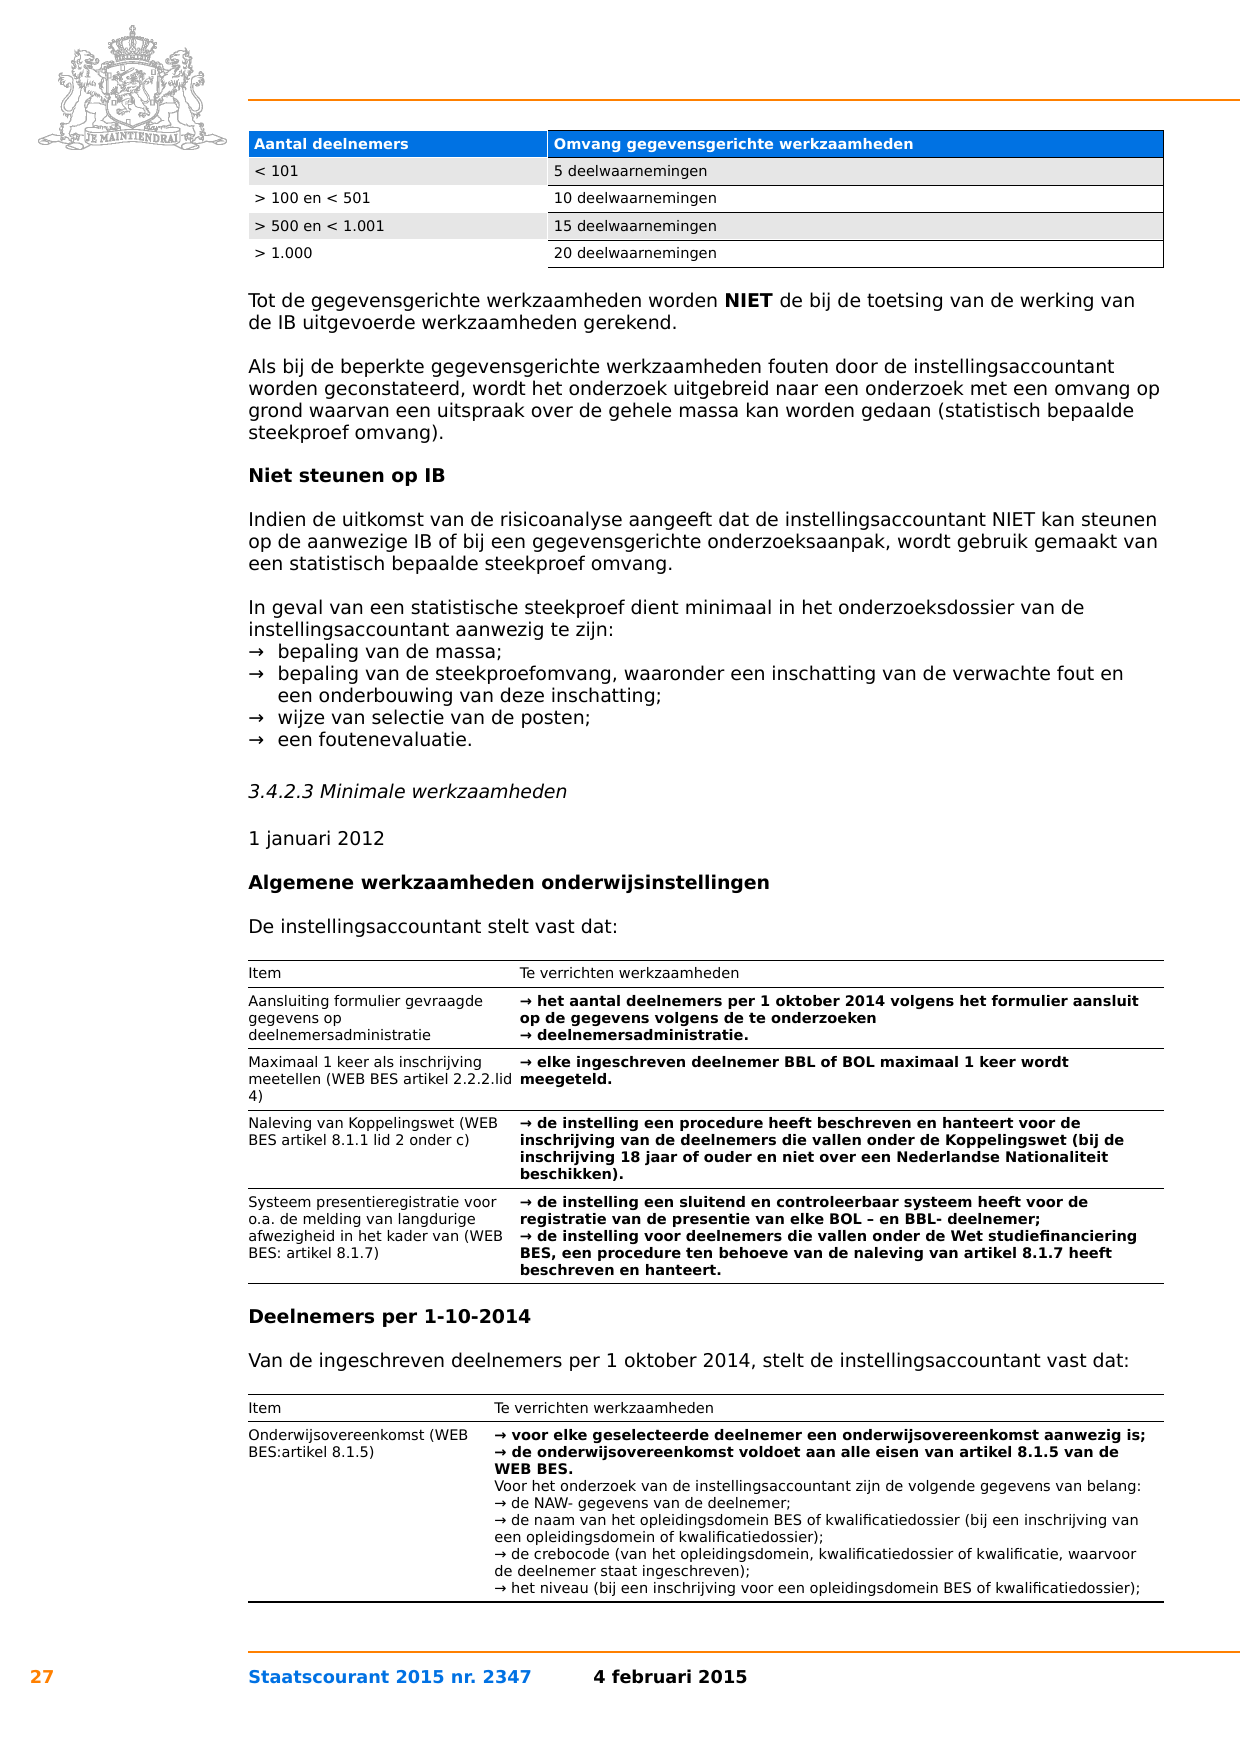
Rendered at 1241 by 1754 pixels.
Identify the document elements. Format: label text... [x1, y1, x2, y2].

picture [38, 25, 227, 150]
text Als bij de beperkte gegevensgerichte werkzaamheden fouten door de instellingsaccountant worden geconstateerd, wordt het onderzoek uitgebreid naar een onderzoek met een omvang op grond waarvan een uitspraak over de gehele massa kan worden gedaan (statistisch bepaalde steekproef omvang). [248, 356, 1163, 443]
text → een foutenevaluatie. [248, 729, 1163, 751]
table_cell > 500 en < 1.001 [249, 213, 547, 239]
subtitle Niet steunen op IB [248, 465, 1163, 487]
text Tot de gegevensgerichte werkzaamheden worden NIET de bij de toetsing van de werking van de IB uitgevoerde werkzaamheden gerekend. [248, 290, 1163, 334]
table_cell Maximaal 1 keer als inschrijving meetellen (WEB BES artikel 2.2.2.lid 4) [248, 1049, 513, 1109]
table_cell → elke ingeschreven deelnemer BBL of BOL maximaal 1 keer wordt meegeteld. [514, 1049, 1163, 1109]
table_cell 20 deelwaarnemingen [548, 241, 1163, 267]
subtitle 3.4.2.3 Minimale werkzaamheden [248, 781, 1163, 803]
table_header Omvang gegevensgerichte werkzaamheden [548, 131, 1163, 157]
table_header Te verrichten werkzaamheden [514, 961, 1163, 987]
table_cell > 100 en < 501 [249, 186, 547, 212]
table_cell Naleving van Koppelingswet (WEB BES artikel 8.1.1 lid 2 onder c) [248, 1111, 513, 1188]
table_cell < 101 [249, 158, 547, 185]
table_cell Onderwijsovereenkomst (WEB BES:artikel 8.1.5) [248, 1422, 488, 1601]
table_cell 15 deelwaarnemingen [548, 213, 1163, 239]
text Indien de uitkomst van de risicoanalyse aangeeft dat de instellingsaccountant NIET kan steunen op de aanwezige IB of bij een gegevensgerichte onderzoeksaanpak, wordt gebruik gemaakt van een statistisch bepaalde steekproef omvang. [248, 509, 1163, 575]
text → wijze van selectie van de posten; [248, 707, 1163, 729]
text Van de ingeschreven deelnemers per 1 oktober 2014, stelt de instellingsaccountant vast dat: [248, 1350, 1163, 1372]
table_cell → voor elke geselecteerde deelnemer een onderwijsovereenkomst aanwezig is; → de onderwijsovereenkomst voldoet aan alle eisen van artikel 8.1.5 van de WEB BES. Voor het onderzoek van de instellingsaccountant zijn de volgende gegevens van belang: → de NAW- gegevens van de deelnemer; → de naam van het opleidingsdomein BES of kwalificatiedossier (bij een inschrijving van een opleidingsdomein of kwalificatiedossier); → de crebocode (van het opleidingsdomein, kwalificatiedossier of kwalificatie, waarvoor de deelnemer staat ingeschreven); → het niveau (bij een inschrijving voor een opleidingsdomein BES of kwalificatiedossier); [488, 1422, 1163, 1601]
table_cell Aansluiting formulier gevraagde gegevens op deelnemersadministratie [248, 988, 513, 1048]
table_cell 5 deelwaarnemingen [548, 158, 1163, 185]
subtitle Algemene werkzaamheden onderwijsinstellingen [248, 872, 1163, 894]
table_header Item [248, 1395, 488, 1421]
text De instellingsaccountant stelt vast dat: [248, 916, 1163, 938]
table_cell → de instelling een procedure heeft beschreven en hanteert voor de inschrijving van de deelnemers die vallen onder de Koppelingswet (bij de inschrijving 18 jaar of ouder en niet over een Nederlandse Nationaliteit beschikken). [514, 1111, 1163, 1188]
table_header Item [248, 961, 513, 987]
text → bepaling van de steekproefomvang, waaronder een inschatting van de verwachte fout en een onderbouwing van deze inschatting; [248, 663, 1163, 707]
table_cell → het aantal deelnemers per 1 oktober 2014 volgens het formulier aansluit op de gegevens volgens de te onderzoeken → deelnemersadministratie. [514, 988, 1163, 1048]
table_cell 10 deelwaarnemingen [548, 186, 1163, 212]
table_header Aantal deelnemers [249, 131, 547, 157]
subtitle Deelnemers per 1-10-2014 [248, 1306, 1163, 1328]
table_header Te verrichten werkzaamheden [488, 1395, 1163, 1421]
text → bepaling van de massa; [248, 641, 1163, 663]
table_cell > 1.000 [249, 241, 547, 267]
table_cell Systeem presentieregistratie voor o.a. de melding van langdurige afwezigheid in het kader van (WEB BES: artikel 8.1.7) [248, 1189, 513, 1283]
text 1 januari 2012 [248, 828, 1163, 850]
text In geval van een statistische steekproef dient minimaal in het onderzoeksdossier van de instellingsaccountant aanwezig te zijn: [248, 597, 1163, 641]
table_cell → de instelling een sluitend en controleerbaar systeem heeft voor de registratie van de presentie van elke BOL – en BBL- deelnemer; → de instelling voor deelnemers die vallen onder de Wet studiefinanciering BES, een procedure ten behoeve van de naleving van artikel 8.1.7 heeft beschreven en hanteert. [514, 1189, 1163, 1283]
